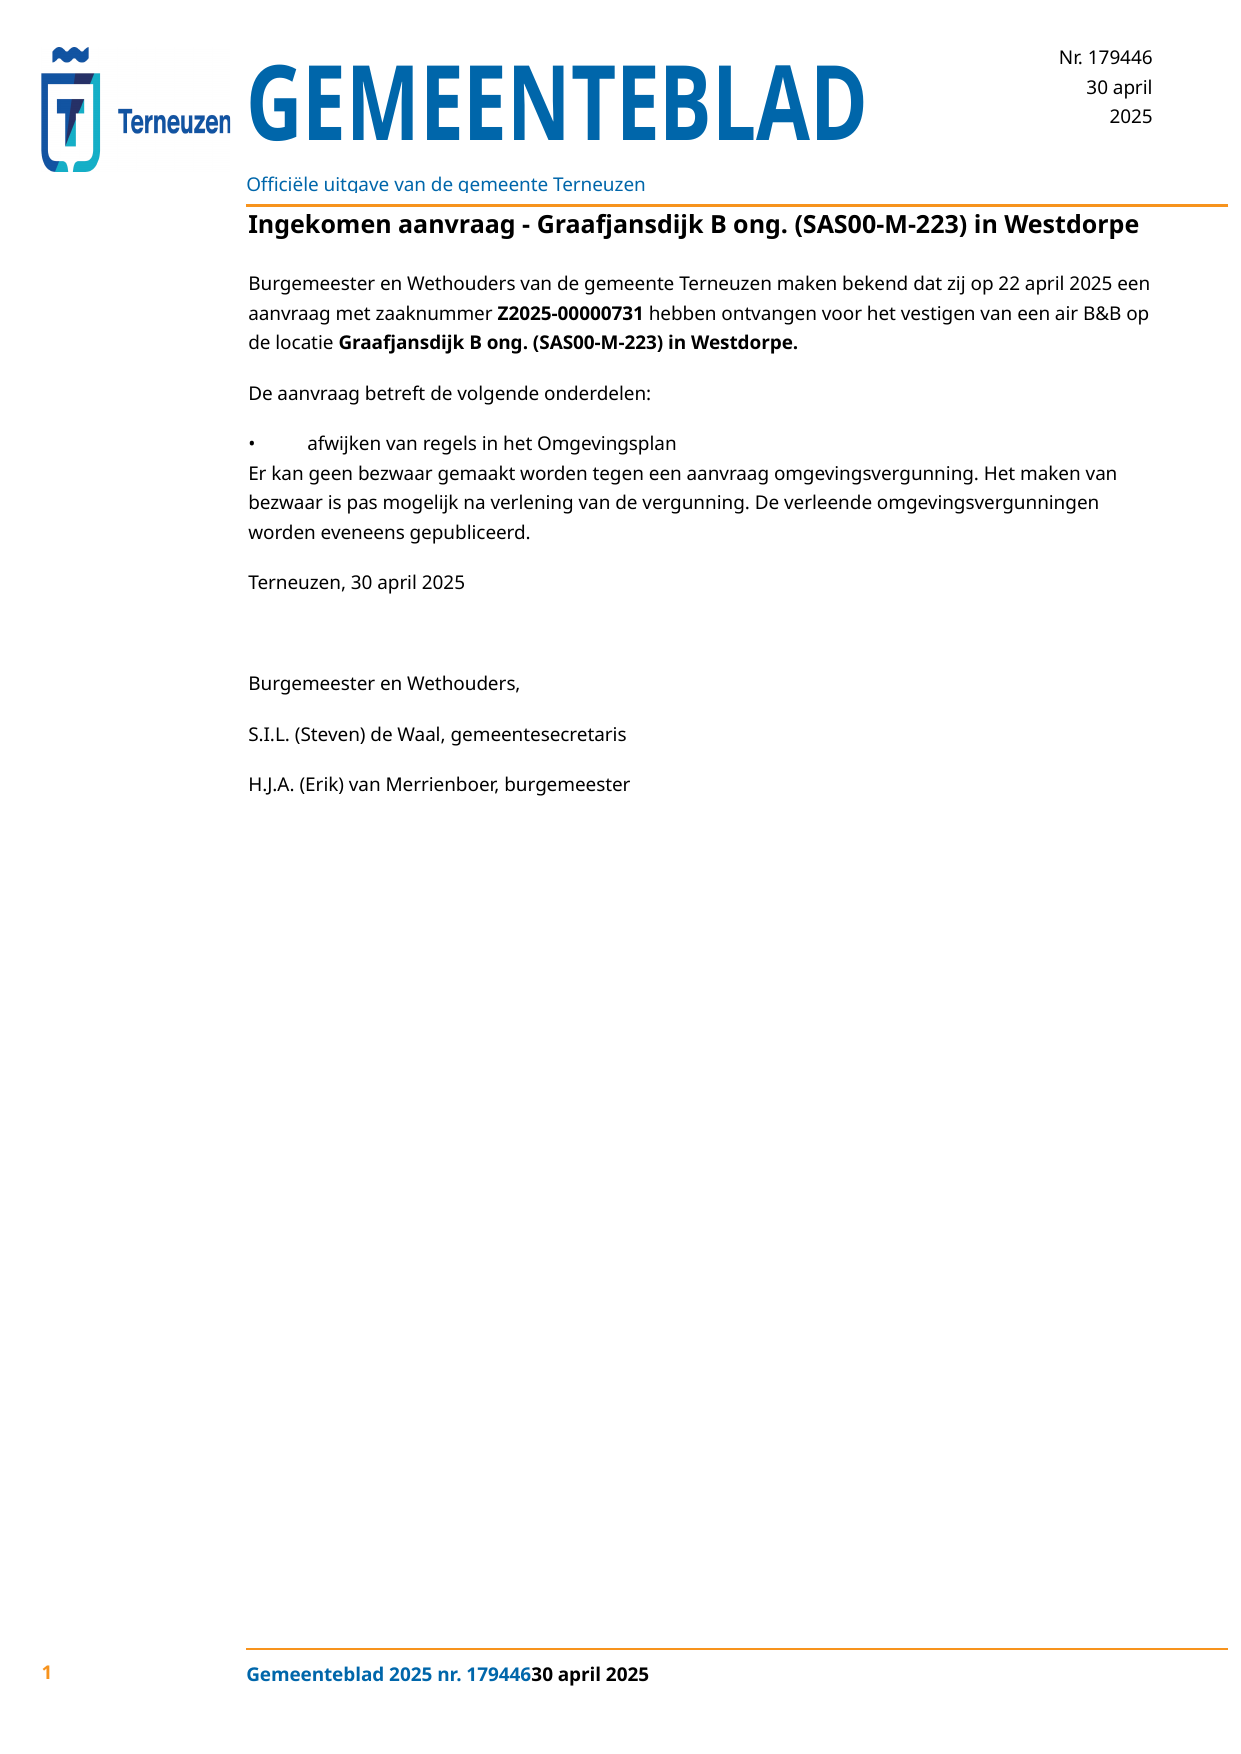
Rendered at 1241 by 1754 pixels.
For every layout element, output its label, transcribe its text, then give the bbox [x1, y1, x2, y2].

text H.J.A. (Erik) van Merrienboer, burgemeester [248, 771, 1152, 797]
text Ingekomen aanvraag - Graafjansdijk B ong. (SAS00-M-223) in Westdorpe [248, 207, 1152, 241]
text S.I.L. (Steven) de Waal, gemeentesecretaris [248, 721, 1152, 746]
text Er kan geen bezwaar gemaakt worden tegen een aanvraag omgevingsvergunning. Het maken van bezwaar is pas mogelijk na verlening van de vergunning. De verleende omgevingsvergunningen worden eveneens gepubliceerd. [248, 460, 1152, 545]
list afwijken van regels in het Omgevingsplan [248, 430, 1152, 456]
text Terneuzen, 30 april 2025 [248, 569, 1152, 595]
text Burgemeester en Wethouders, [248, 670, 1152, 696]
text Burgemeester en Wethouders van de gemeente Terneuzen maken bekend dat zij op 22 april 2025 een aanvraag met zaaknummer Z2025-00000731 hebben ontvangen voor het vestigen van een air B&B op de locatie Graafjansdijk B ong. (SAS00-M-223) in Westdorpe. [248, 270, 1152, 355]
picture [41, 47, 231, 172]
text De aanvraag betreft de volgende onderdelen: [248, 380, 1152, 406]
